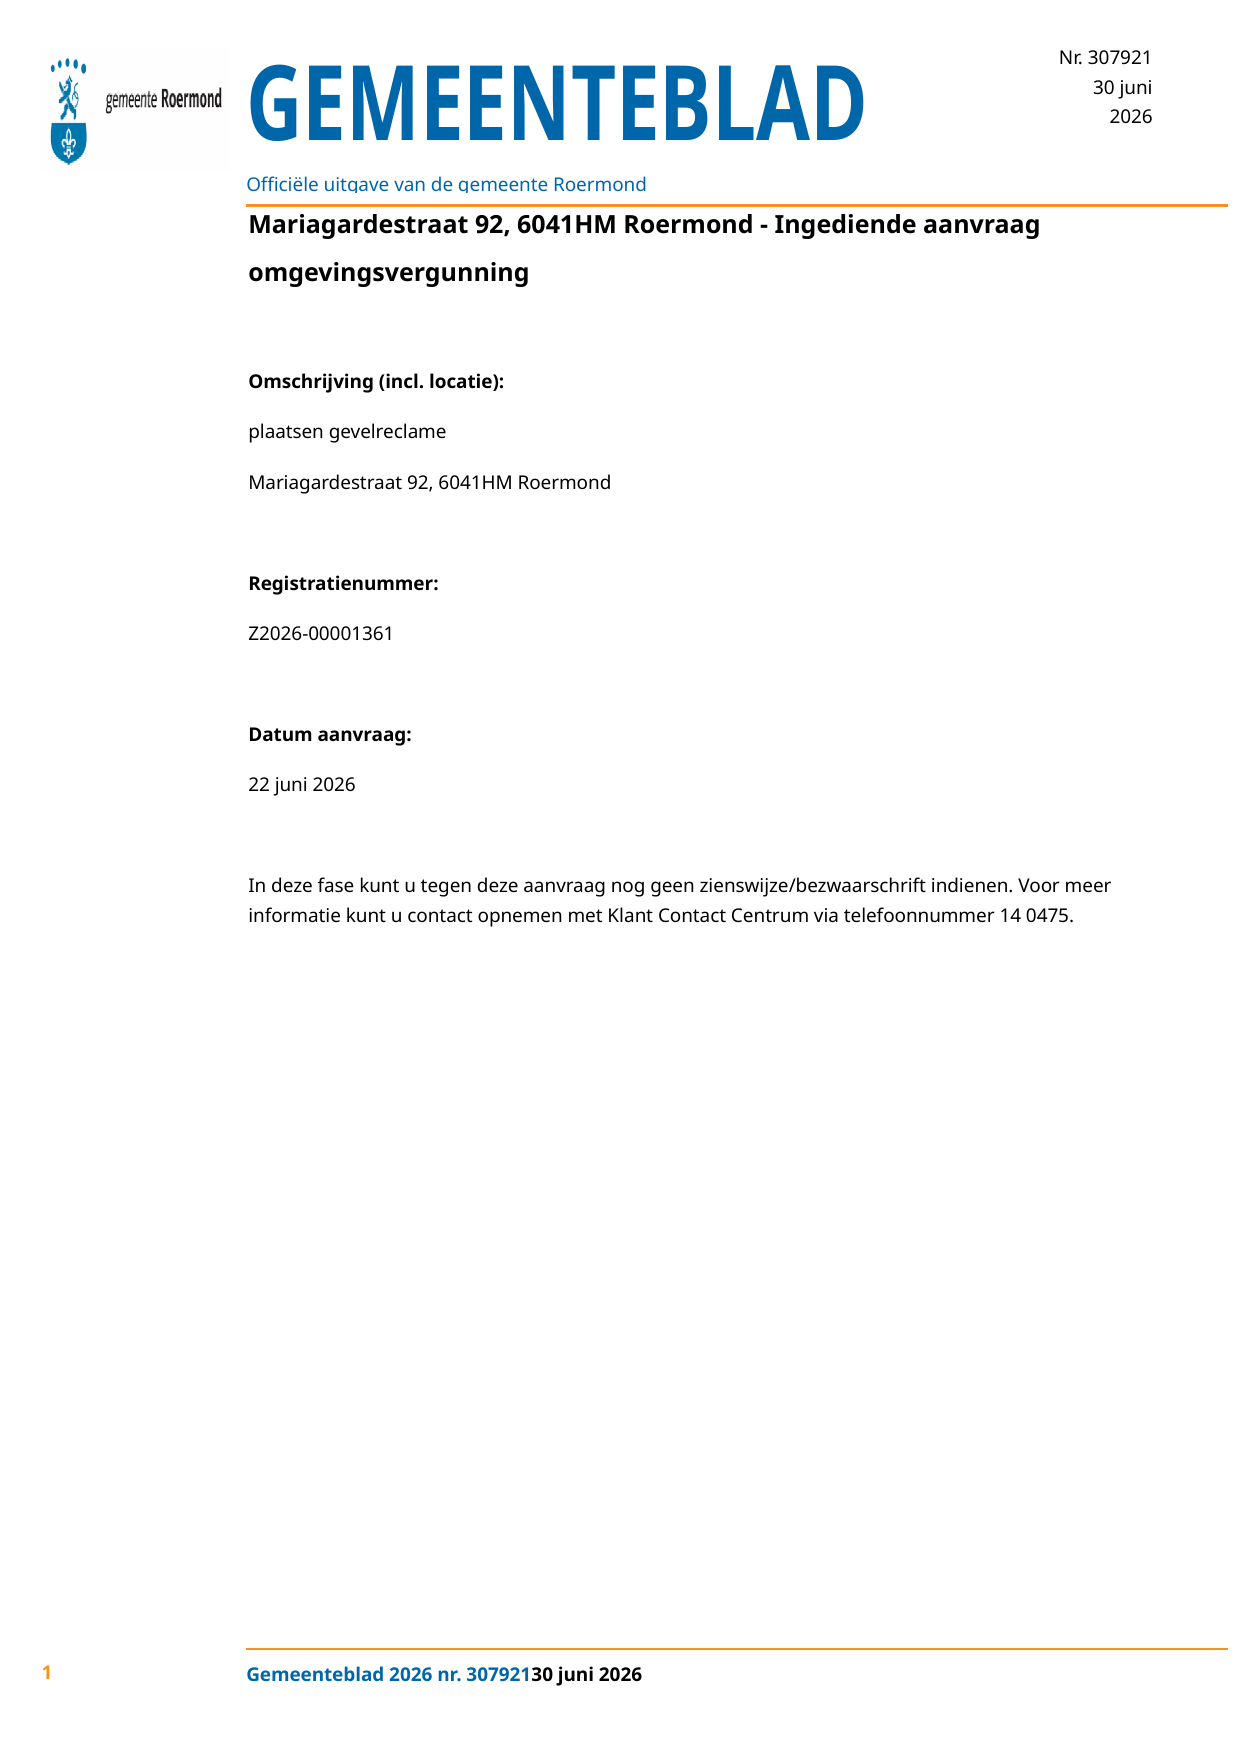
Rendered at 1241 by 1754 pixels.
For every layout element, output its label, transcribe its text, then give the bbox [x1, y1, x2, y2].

text Datum aanvraag: [248, 721, 1152, 747]
text plaatsen gevelreclame [248, 419, 1152, 444]
text Z2026-00001361 [248, 620, 1152, 646]
text Omschrijving (incl. locatie): [248, 368, 1152, 394]
text Mariagardestraat 92, 6041HM Roermond [248, 469, 1152, 495]
text In deze fase kunt u tegen deze aanvraag nog geen zienswijze/bezwaarschrift indienen. Voor meer informatie kunt u contact opnemen met Klant Contact Centrum via telefoonnummer 14 0475. [248, 872, 1152, 928]
picture [41, 47, 231, 172]
text 22 juni 2026 [248, 772, 1152, 797]
text Mariagardestraat 92, 6041HM Roermond - Ingediende aanvraag omgevingsvergunning [248, 207, 1152, 288]
text Registratienummer: [248, 570, 1152, 596]
